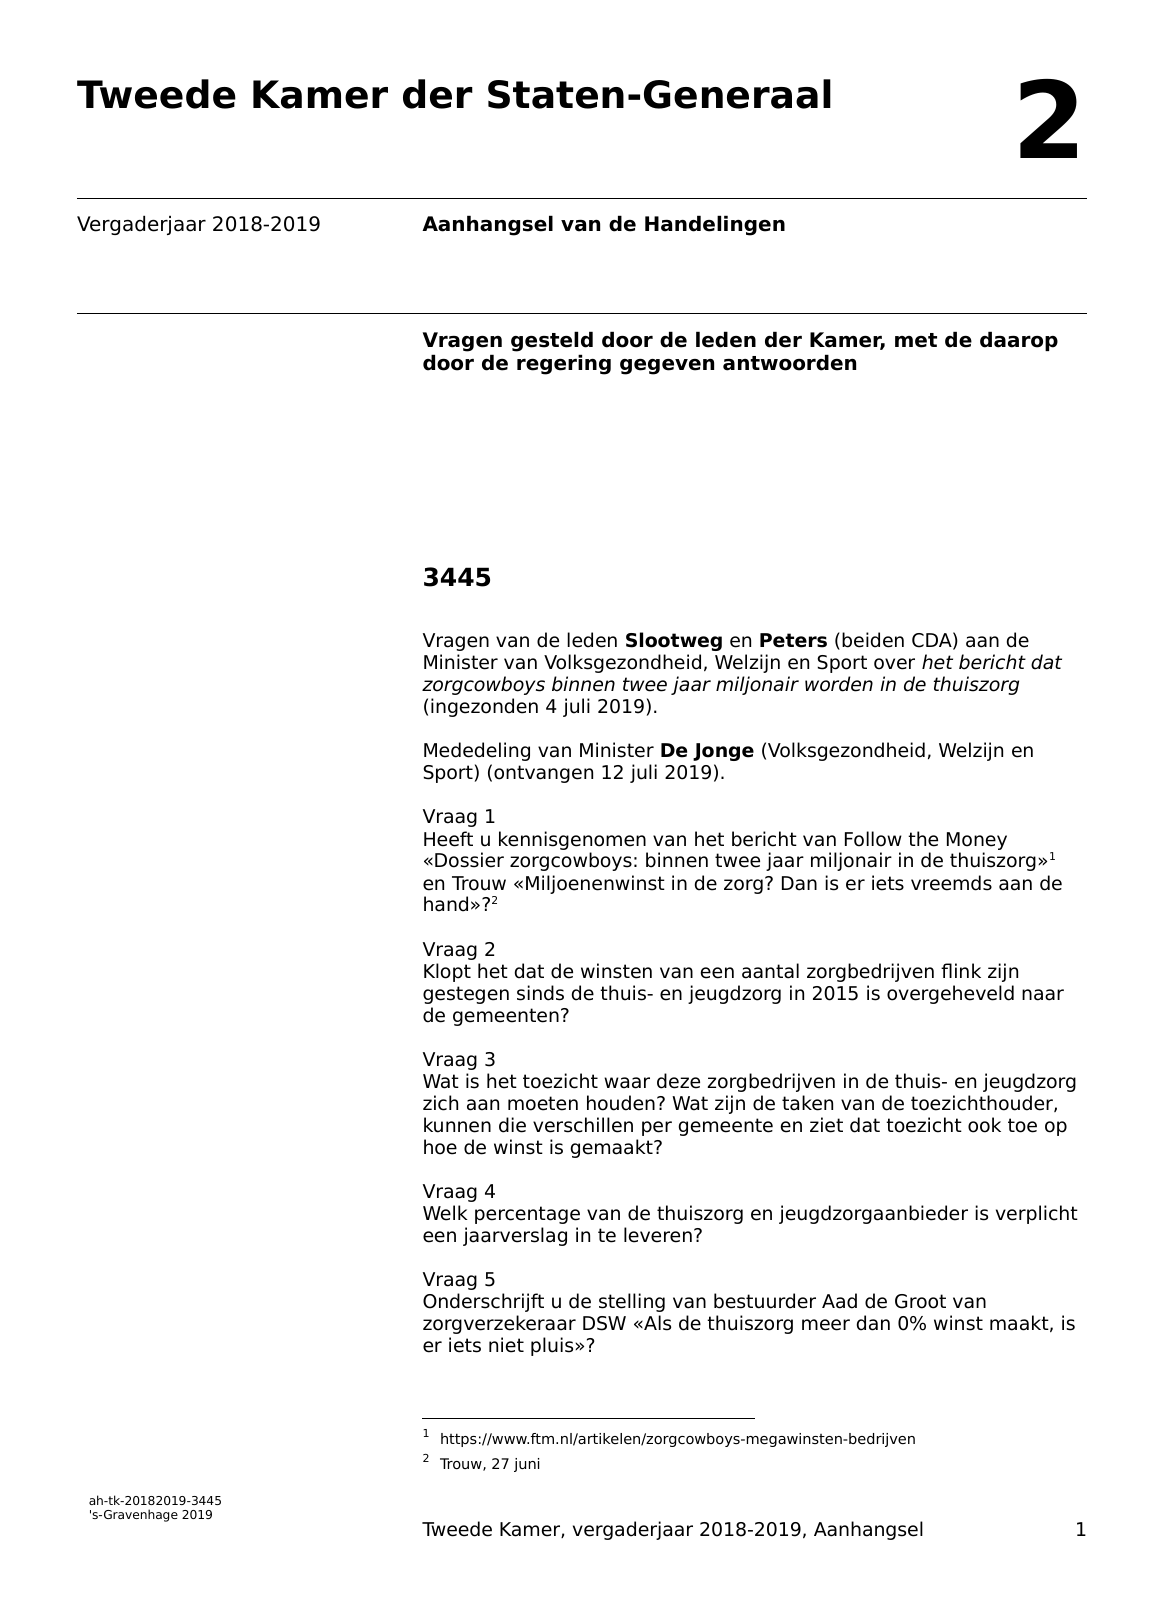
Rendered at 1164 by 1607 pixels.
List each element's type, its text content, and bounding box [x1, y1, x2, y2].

table_header Tweede Kamer der Staten-Generaal [77, 59, 886, 198]
text Vraag 2 [422, 938, 1087, 961]
text Trouw, 27 juni [422, 1452, 1087, 1474]
text Wat is het toezicht waar deze zorgbedrijven in de thuis- en jeugdzorg zich aan moeten houden? Wat zijn de taken van de toezichthouder, kunnen die verschillen per gemeente en ziet dat toezicht ook toe op hoe de winst is gemaakt? [422, 1071, 1087, 1158]
table_cell [77, 314, 422, 375]
table_cell Aanhangsel van de Handelingen [422, 199, 1087, 313]
text Vraag 3 [422, 1049, 1087, 1071]
table_cell Vragen gesteld door de leden der Kamer, met de daarop door de regering gegeven antwoorden [422, 314, 1087, 375]
table_header 2 [886, 59, 1087, 198]
text Vraag 5 [422, 1269, 1087, 1291]
text Onderschrijft u de stelling van bestuurder Aad de Groot van zorgverzekeraar DSW «Als de thuiszorg meer dan 0% winst maakt, is er iets niet pluis»? [422, 1291, 1087, 1357]
text Vragen van de leden Slootweg en Peters (beiden CDA) aan de Minister van Volksgezondheid, Welzijn en Sport over het bericht dat zorgcowboys binnen twee jaar miljonair worden in de thuiszorg (ingezonden 4 juli 2019). [422, 630, 1087, 718]
text Mededeling van Minister De Jonge (Volksgezondheid, Welzijn en Sport) (ontvangen 12 juli 2019). [422, 740, 1087, 784]
text Vraag 1 [422, 806, 1087, 828]
text Welk percentage van de thuiszorg en jeugdzorgaanbieder is verplicht een jaarverslag in te leveren? [422, 1203, 1087, 1247]
text ah-tk-20182019-3445 [88, 1494, 323, 1508]
text Klopt het dat de winsten van een aantal zorgbedrijven flink zijn gestegen sinds de thuis- en jeugdzorg in 2015 is overgeheveld naar de gemeenten? [422, 961, 1087, 1026]
table_cell Vergaderjaar 2018-2019 [77, 199, 422, 313]
text Vraag 4 [422, 1181, 1087, 1203]
text 's-Gravenhage 2019 [88, 1508, 323, 1522]
text 3445 [422, 563, 1087, 592]
text Heeft u kennisgenomen van het bericht van Follow the Money «Dossier zorgcowboys: binnen twee jaar miljonair in de thuiszorg» en Trouw «Miljoenenwinst in de zorg? Dan is er iets vreemds aan de hand»? [422, 828, 1087, 916]
text https://www.ftm.nl/artikelen/zorgcowboys-megawinsten-bedrijven [422, 1427, 1087, 1449]
